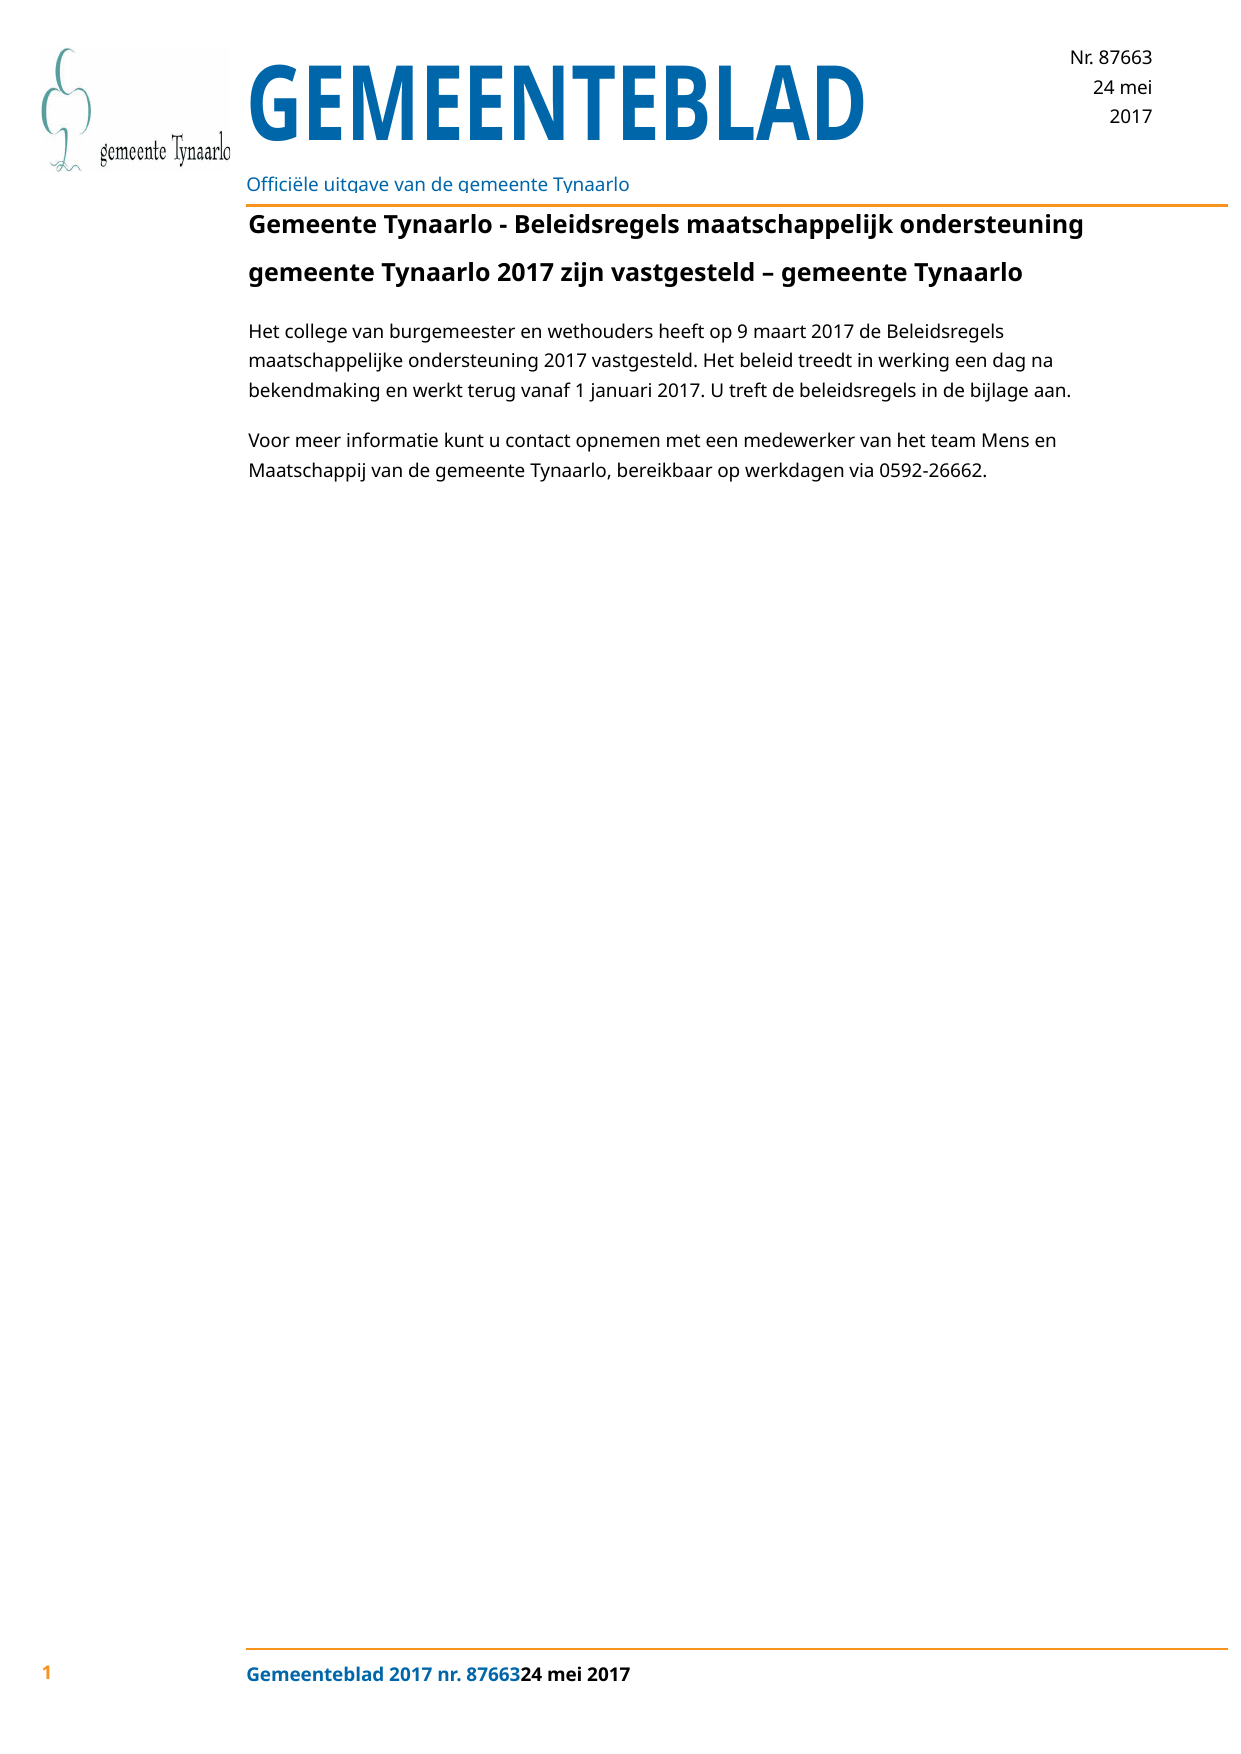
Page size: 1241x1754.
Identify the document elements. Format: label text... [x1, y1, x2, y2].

text Gemeente Tynaarlo - Beleidsregels maatschappelijk ondersteuning gemeente Tynaarlo 2017 zijn vastgesteld – gemeente Tynaarlo [248, 207, 1152, 288]
text Het college van burgemeester en wethouders heeft op 9 maart 2017 de Beleidsregels maatschappelijke ondersteuning 2017 vastgesteld. Het beleid treedt in werking een dag na bekendmaking en werkt terug vanaf 1 januari 2017. U treft de beleidsregels in de bijlage aan. [248, 318, 1152, 403]
text Voor meer informatie kunt u contact opnemen met een medewerker van het team Mens en Maatschappij van de gemeente Tynaarlo, bereikbaar op werkdagen via 0592-26662. [248, 427, 1152, 483]
picture [41, 47, 231, 172]
